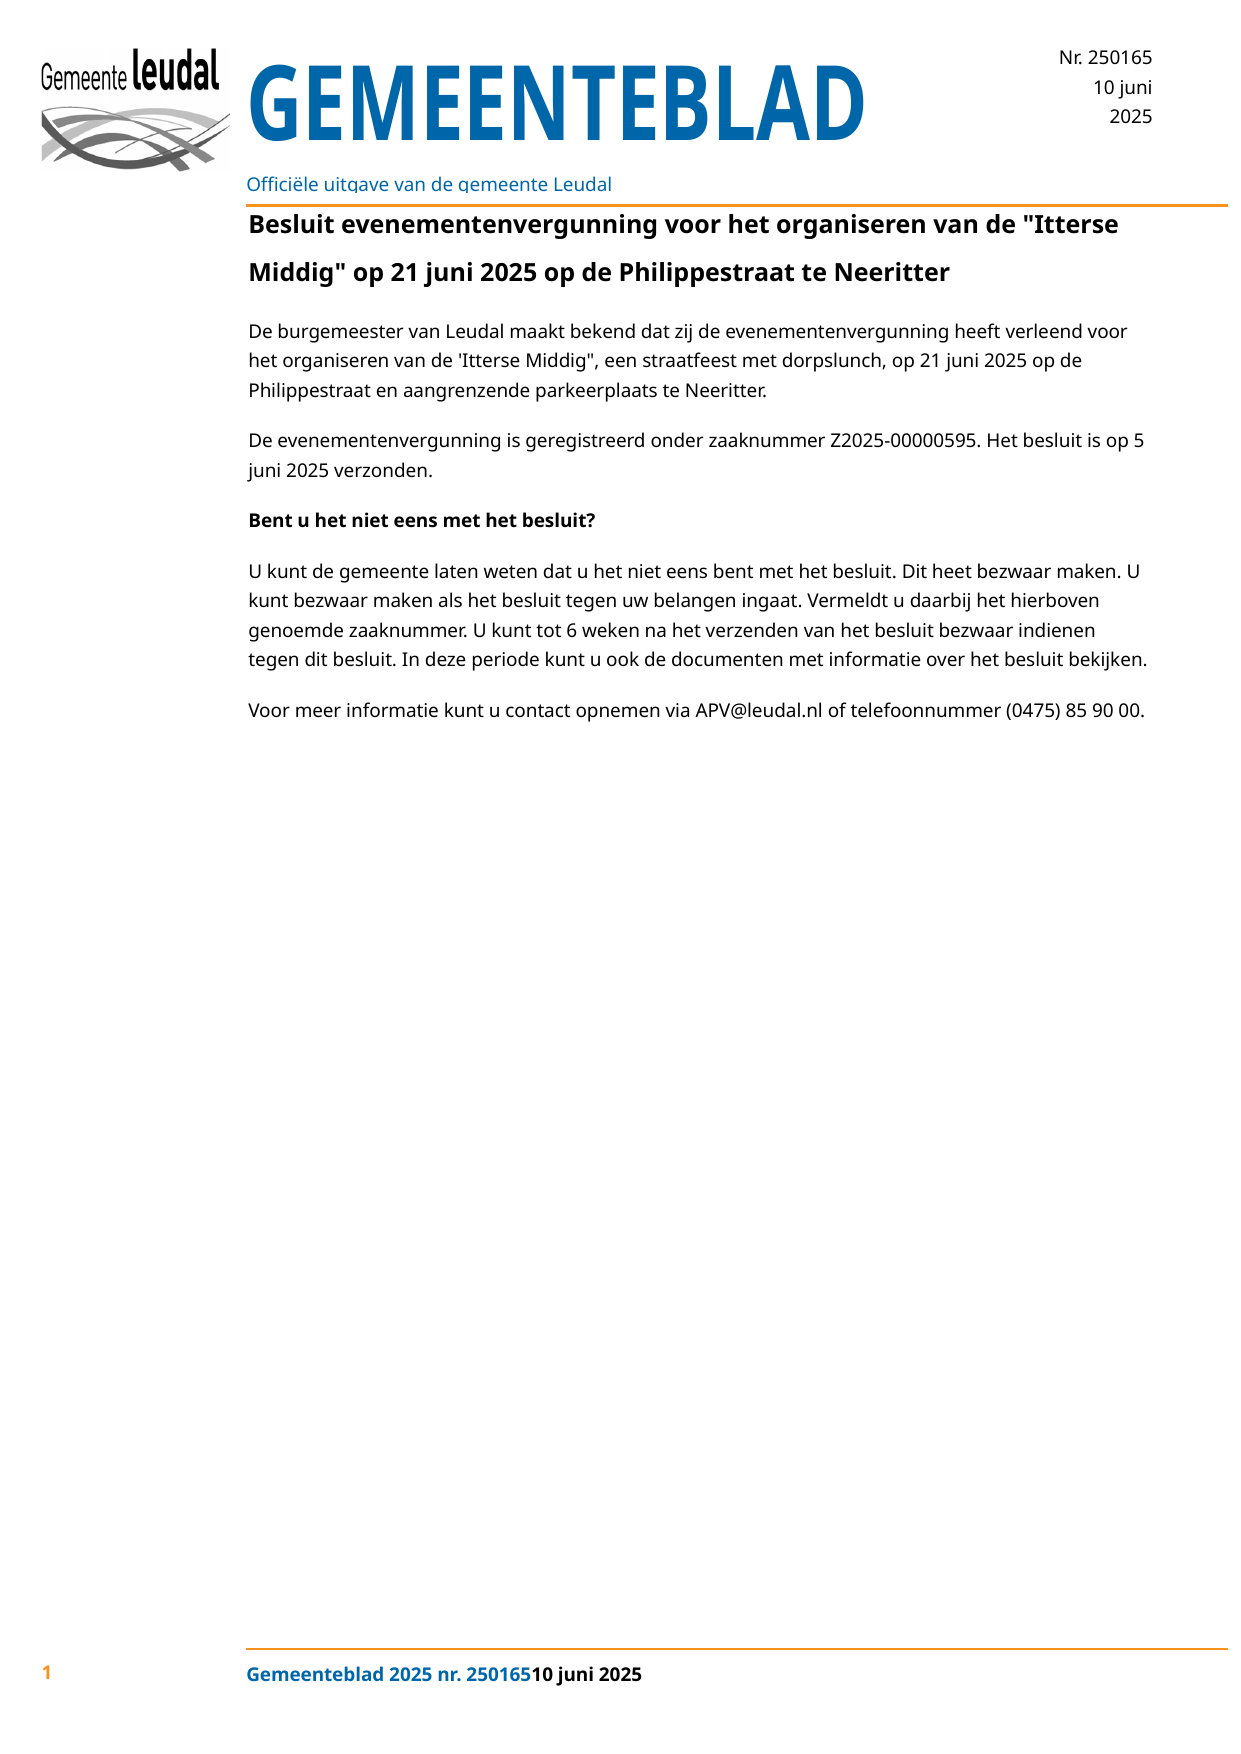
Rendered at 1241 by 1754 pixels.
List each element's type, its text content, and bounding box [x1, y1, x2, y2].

text De burgemeester van Leudal maakt bekend dat zij de evenementenvergunning heeft verleend voor het organiseren van de 'Itterse Middig", een straatfeest met dorpslunch, op 21 juni 2025 op de Philippestraat en aangrenzende parkeerplaats te Neeritter. [248, 318, 1152, 403]
text Besluit evenementenvergunning voor het organiseren van de "Itterse Middig" op 21 juni 2025 op de Philippestraat te Neeritter [248, 207, 1152, 288]
text U kunt de gemeente laten weten dat u het niet eens bent met het besluit. Dit heet bezwaar maken. U kunt bezwaar maken als het besluit tegen uw belangen ingaat. Vermeldt u daarbij het hierboven genoemde zaaknummer. U kunt tot 6 weken na het verzenden van het besluit bezwaar indienen tegen dit besluit. In deze periode kunt u ook de documenten met informatie over het besluit bekijken. [248, 558, 1152, 672]
picture [41, 47, 231, 172]
text Voor meer informatie kunt u contact opnemen via APV@leudal.nl of telefoonnummer (0475) 85 90 00. [248, 697, 1152, 723]
text De evenementenvergunning is geregistreerd onder zaaknummer Z2025-00000595. Het besluit is op 5 juni 2025 verzonden. [248, 427, 1152, 483]
text Bent u het niet eens met het besluit? [248, 507, 1152, 533]
